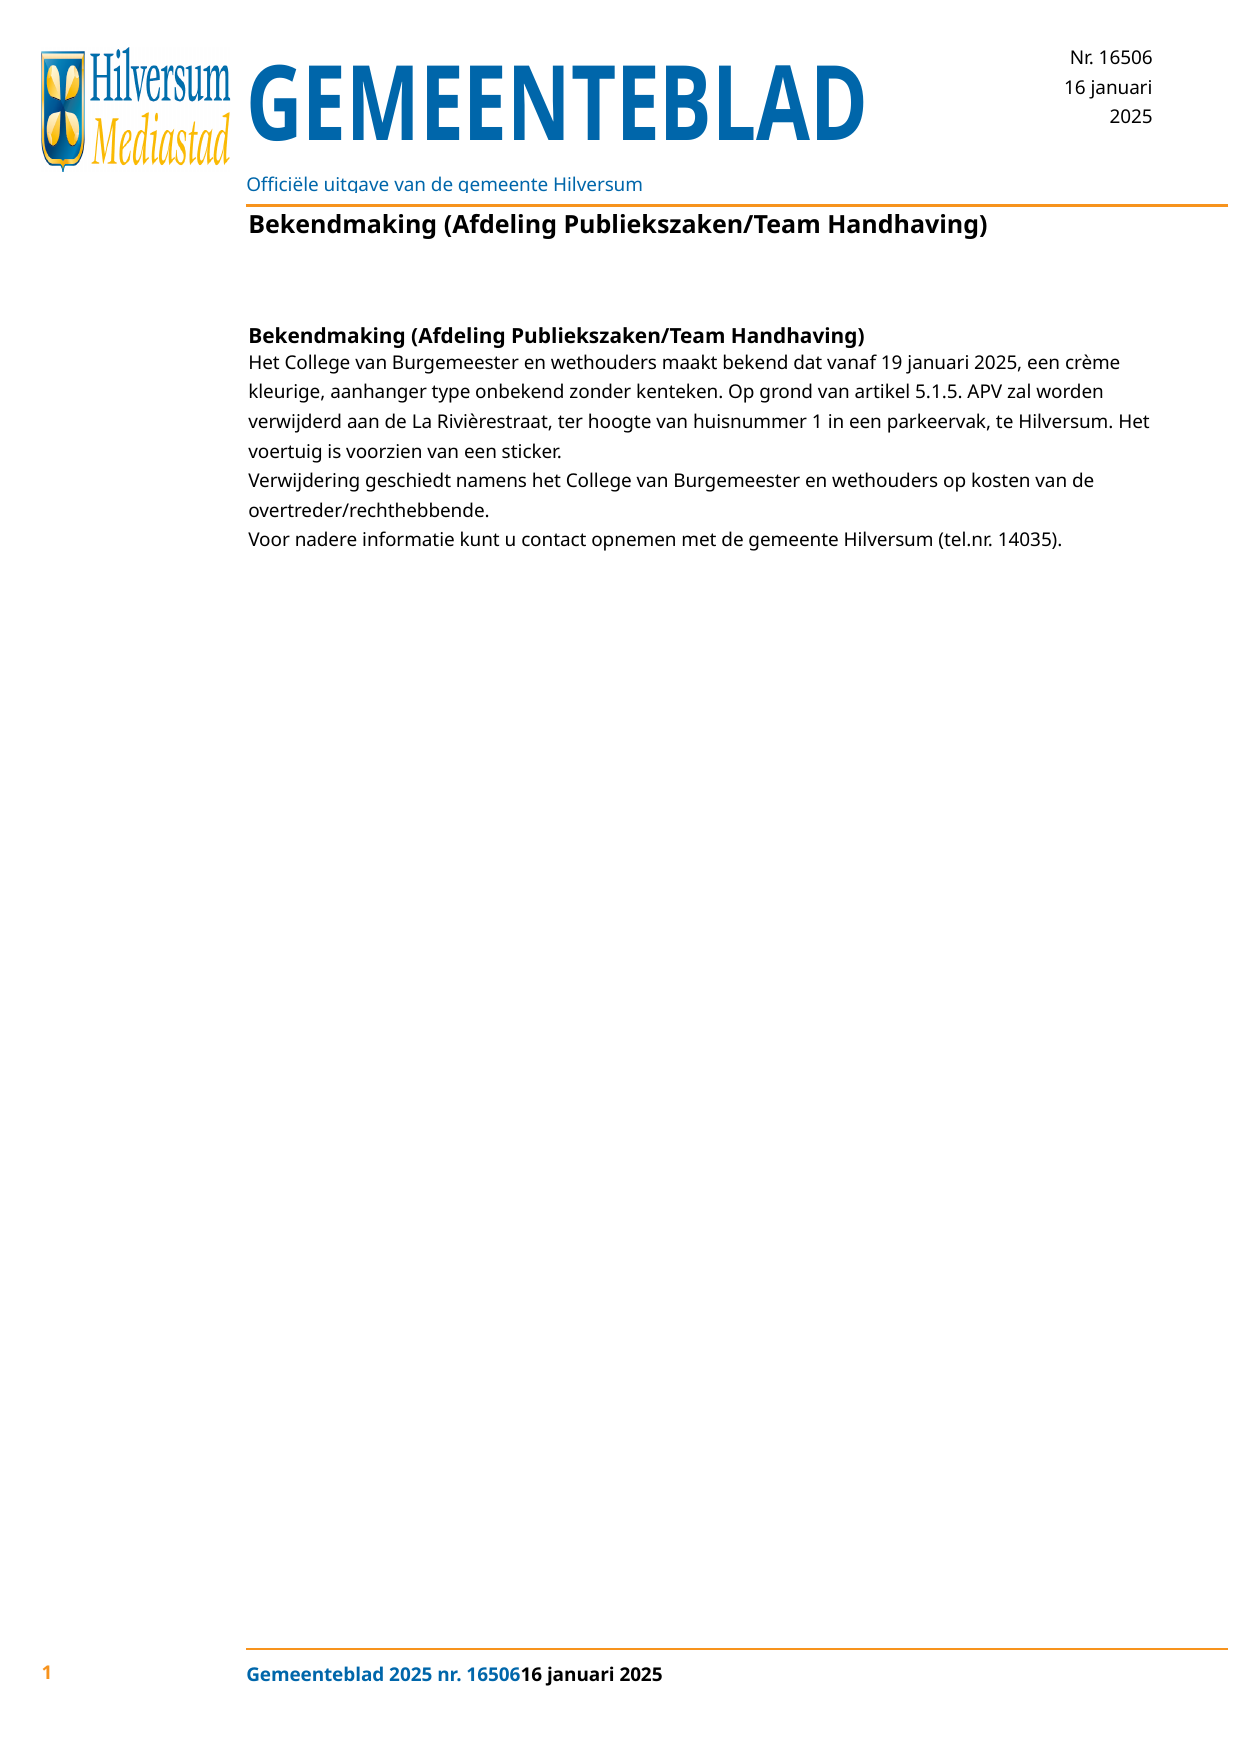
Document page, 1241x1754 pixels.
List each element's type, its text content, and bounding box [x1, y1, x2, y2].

text Het College van Burgemeester en wethouders maakt bekend dat vanaf 19 januari 2025, een crème kleurige, aanhanger type onbekend zonder kenteken. Op grond van artikel 5.1.5. APV zal worden verwijderd aan de La Rivièrestraat, ter hoogte van huisnummer 1 in een parkeervak, te Hilversum. Het voertuig is voorzien van een sticker. [248, 349, 1152, 464]
picture [41, 47, 231, 172]
text Bekendmaking (Afdeling Publiekszaken/Team Handhaving) [248, 321, 1152, 349]
text Voor nadere informatie kunt u contact opnemen met de gemeente Hilversum (tel.nr. 14035). [248, 527, 1152, 552]
text Verwijdering geschiedt namens het College van Burgemeester en wethouders op kosten van de overtreder/rechthebbende. [248, 467, 1152, 523]
text Bekendmaking (Afdeling Publiekszaken/Team Handhaving) [248, 207, 1152, 241]
